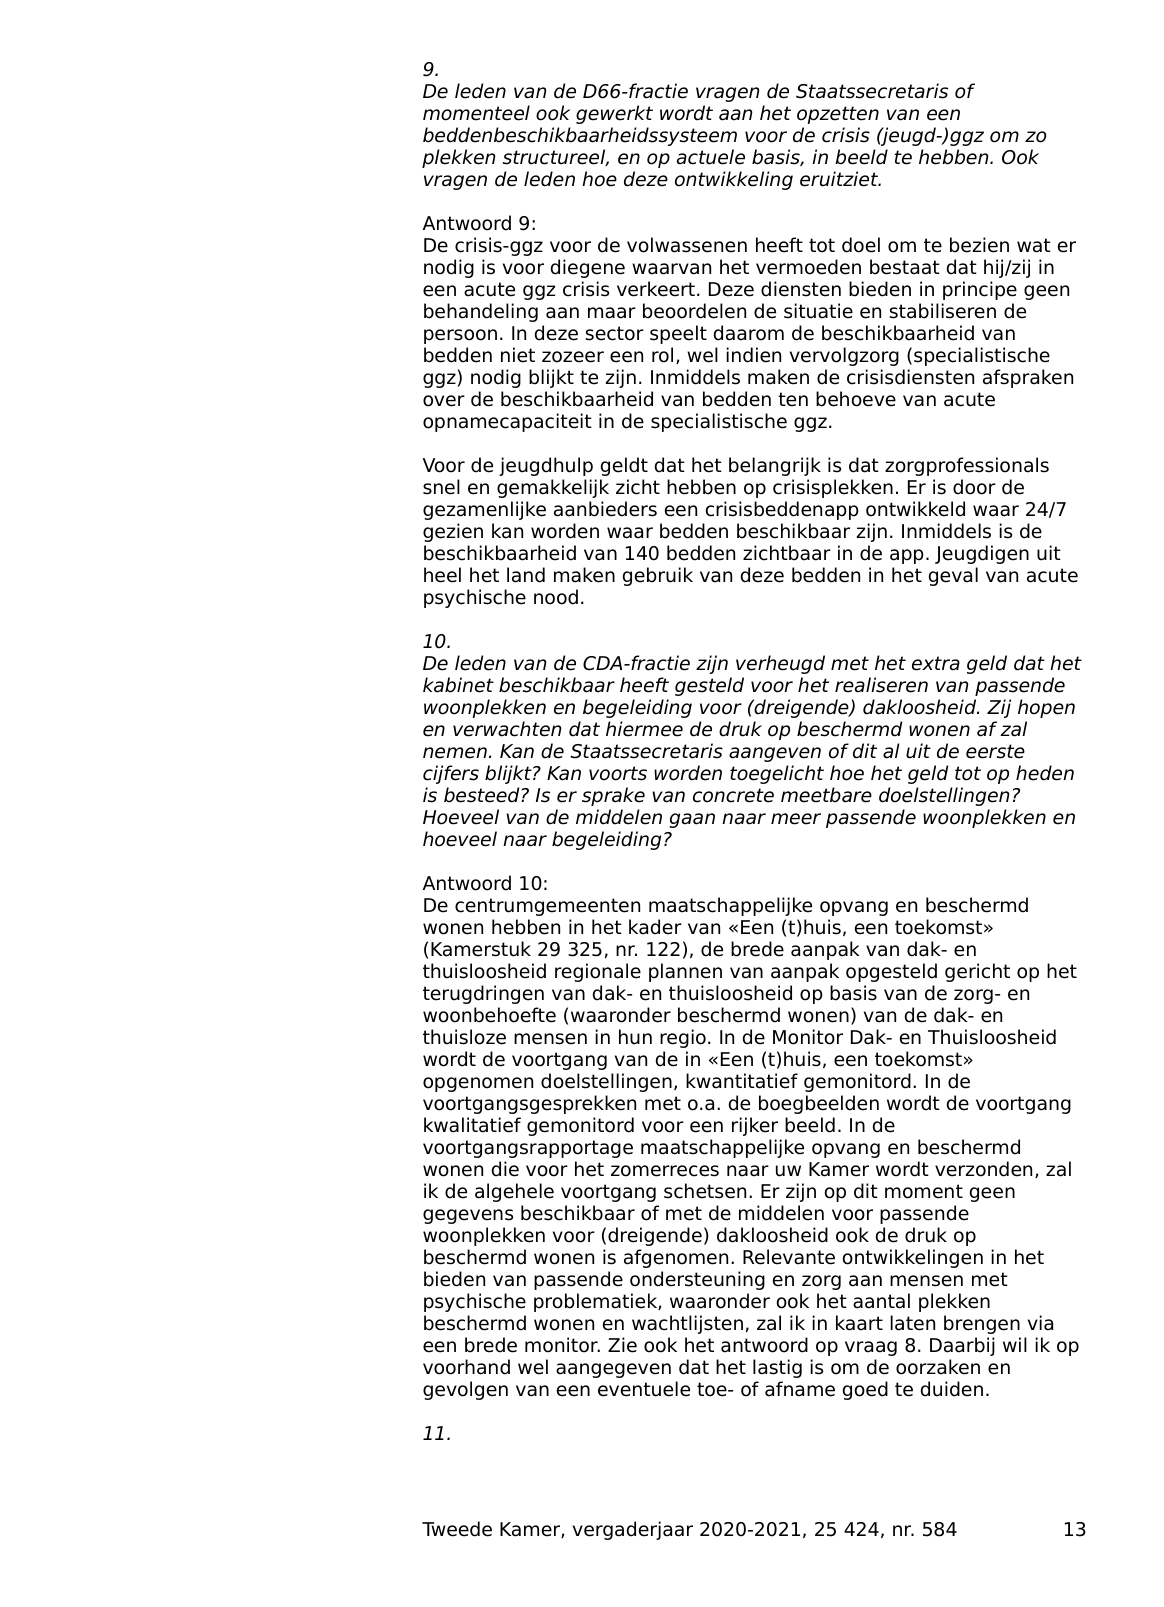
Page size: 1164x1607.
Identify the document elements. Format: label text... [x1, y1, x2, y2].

text Antwoord 9: [422, 213, 1087, 235]
text 11. [422, 1423, 1087, 1445]
text De leden van de CDA-fractie zijn verheugd met het extra geld dat het kabinet beschikbaar heeft gesteld voor het realiseren van passende woonplekken en begeleiding voor (dreigende) dakloosheid. Zij hopen en verwachten dat hiermee de druk op beschermd wonen af zal nemen. Kan de Staatssecretaris aangeven of dit al uit de eerste cijfers blijkt? Kan voorts worden toegelicht hoe het geld tot op heden is besteed? Is er sprake van concrete meetbare doelstellingen? Hoeveel van de middelen gaan naar meer passende woonplekken en hoeveel naar begeleiding? [422, 653, 1087, 851]
text Voor de jeugdhulp geldt dat het belangrijk is dat zorgprofessionals snel en gemakkelijk zicht hebben op crisisplekken. Er is door de gezamenlijke aanbieders een crisisbeddenapp ontwikkeld waar 24/7 gezien kan worden waar bedden beschikbaar zijn. Inmiddels is de beschikbaarheid van 140 bedden zichtbaar in de app. Jeugdigen uit heel het land maken gebruik van deze bedden in het geval van acute psychische nood. [422, 455, 1087, 609]
text De leden van de D66-fractie vragen de Staatssecretaris of momenteel ook gewerkt wordt aan het opzetten van een beddenbeschikbaarheidssysteem voor de crisis (jeugd-)ggz om zo plekken structureel, en op actuele basis, in beeld te hebben. Ook vragen de leden hoe deze ontwikkeling eruitziet. [422, 81, 1087, 191]
text De centrumgemeenten maatschappelijke opvang en beschermd wonen hebben in het kader van «Een (t)huis, een toekomst» (Kamerstuk 29 325, nr. 122), de brede aanpak van dak- en thuisloosheid regionale plannen van aanpak opgesteld gericht op het terugdringen van dak- en thuisloosheid op basis van de zorg- en woonbehoefte (waaronder beschermd wonen) van de dak- en thuisloze mensen in hun regio. In de Monitor Dak- en Thuisloosheid wordt de voortgang van de in «Een (t)huis, een toekomst» opgenomen doelstellingen, kwantitatief gemonitord. In de voortgangsgesprekken met o.a. de boegbeelden wordt de voortgang kwalitatief gemonitord voor een rijker beeld. In de voortgangsrapportage maatschappelijke opvang en beschermd wonen die voor het zomerreces naar uw Kamer wordt verzonden, zal ik de algehele voortgang schetsen. Er zijn op dit moment geen gegevens beschikbaar of met de middelen voor passende woonplekken voor (dreigende) dakloosheid ook de druk op beschermd wonen is afgenomen. Relevante ontwikkelingen in het bieden van passende ondersteuning en zorg aan mensen met psychische problematiek, waaronder ook het aantal plekken beschermd wonen en wachtlijsten, zal ik in kaart laten brengen via een brede monitor. Zie ook het antwoord op vraag 8. Daarbij wil ik op voorhand wel aangegeven dat het lastig is om de oorzaken en gevolgen van een eventuele toe- of afname goed te duiden. [422, 895, 1087, 1401]
text 9. [422, 59, 1087, 81]
text De crisis-ggz voor de volwassenen heeft tot doel om te bezien wat er nodig is voor diegene waarvan het vermoeden bestaat dat hij/zij in een acute ggz crisis verkeert. Deze diensten bieden in principe geen behandeling aan maar beoordelen de situatie en stabiliseren de persoon. In deze sector speelt daarom de beschikbaarheid van bedden niet zozeer een rol, wel indien vervolgzorg (specialistische ggz) nodig blijkt te zijn. Inmiddels maken de crisisdiensten afspraken over de beschikbaarheid van bedden ten behoeve van acute opnamecapaciteit in de specialistische ggz. [422, 235, 1087, 433]
text 10. [422, 631, 1087, 653]
text Antwoord 10: [422, 873, 1087, 895]
